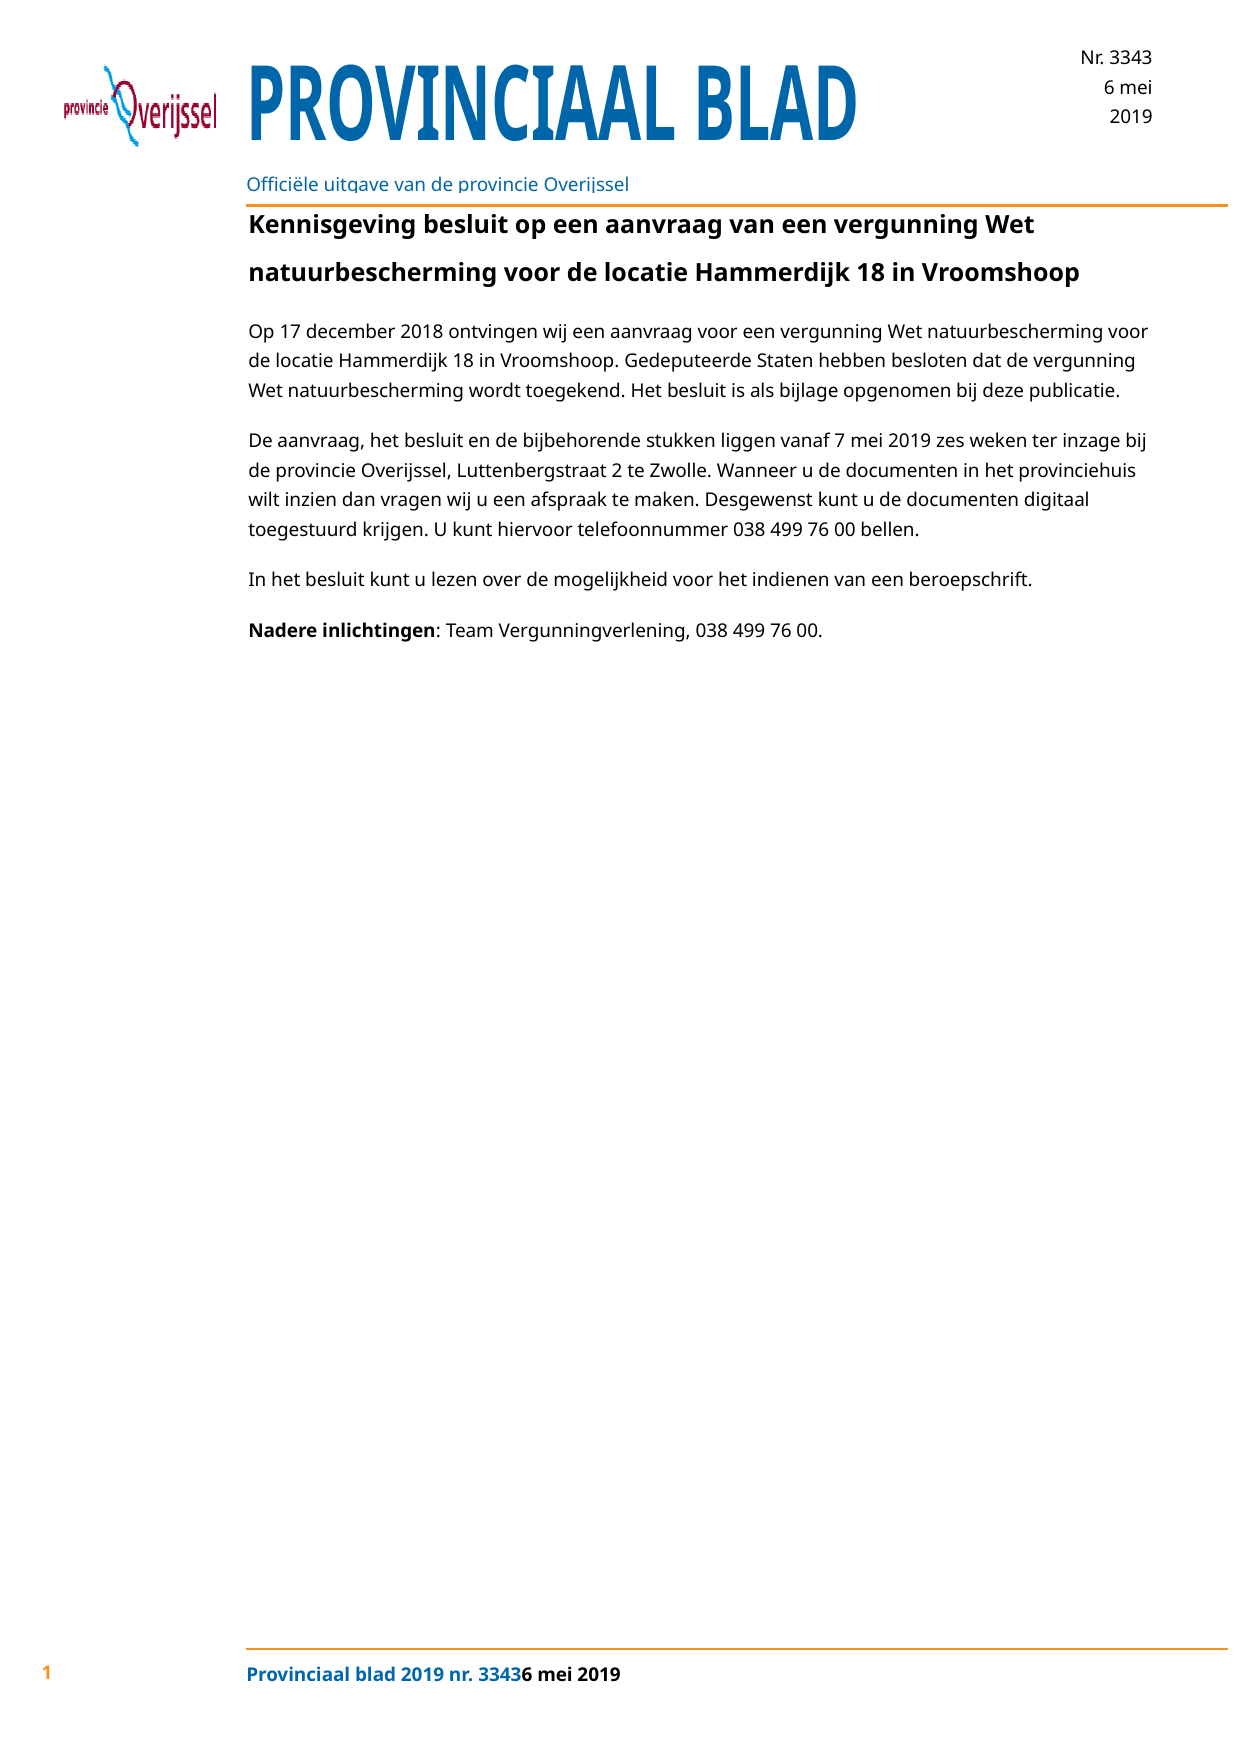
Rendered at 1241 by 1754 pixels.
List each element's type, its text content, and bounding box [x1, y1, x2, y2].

text Nadere inlichtingen: Team Vergunningverlening, 038 499 76 00. [248, 617, 1152, 643]
text Kennisgeving besluit op een aanvraag van een vergunning Wet natuurbescherming voor de locatie Hammerdijk 18 in Vroomshoop [248, 207, 1152, 288]
picture [41, 47, 231, 172]
text Op 17 december 2018 ontvingen wij een aanvraag voor een vergunning Wet natuurbescherming voor de locatie Hammerdijk 18 in Vroomshoop. Gedeputeerde Staten hebben besloten dat de vergunning Wet natuurbescherming wordt toegekend. Het besluit is als bijlage opgenomen bij deze publicatie. [248, 318, 1152, 403]
text In het besluit kunt u lezen over de mogelijkheid voor het indienen van een beroepschrift. [248, 567, 1152, 592]
text De aanvraag, het besluit en de bijbehorende stukken liggen vanaf 7 mei 2019 zes weken ter inzage bij de provincie Overijssel, Luttenbergstraat 2 te Zwolle. Wanneer u de documenten in het provinciehuis wilt inzien dan vragen wij u een afspraak te maken. Desgewenst kunt u de documenten digitaal toegestuurd krijgen. U kunt hiervoor telefoonnummer 038 499 76 00 bellen. [248, 427, 1152, 542]
